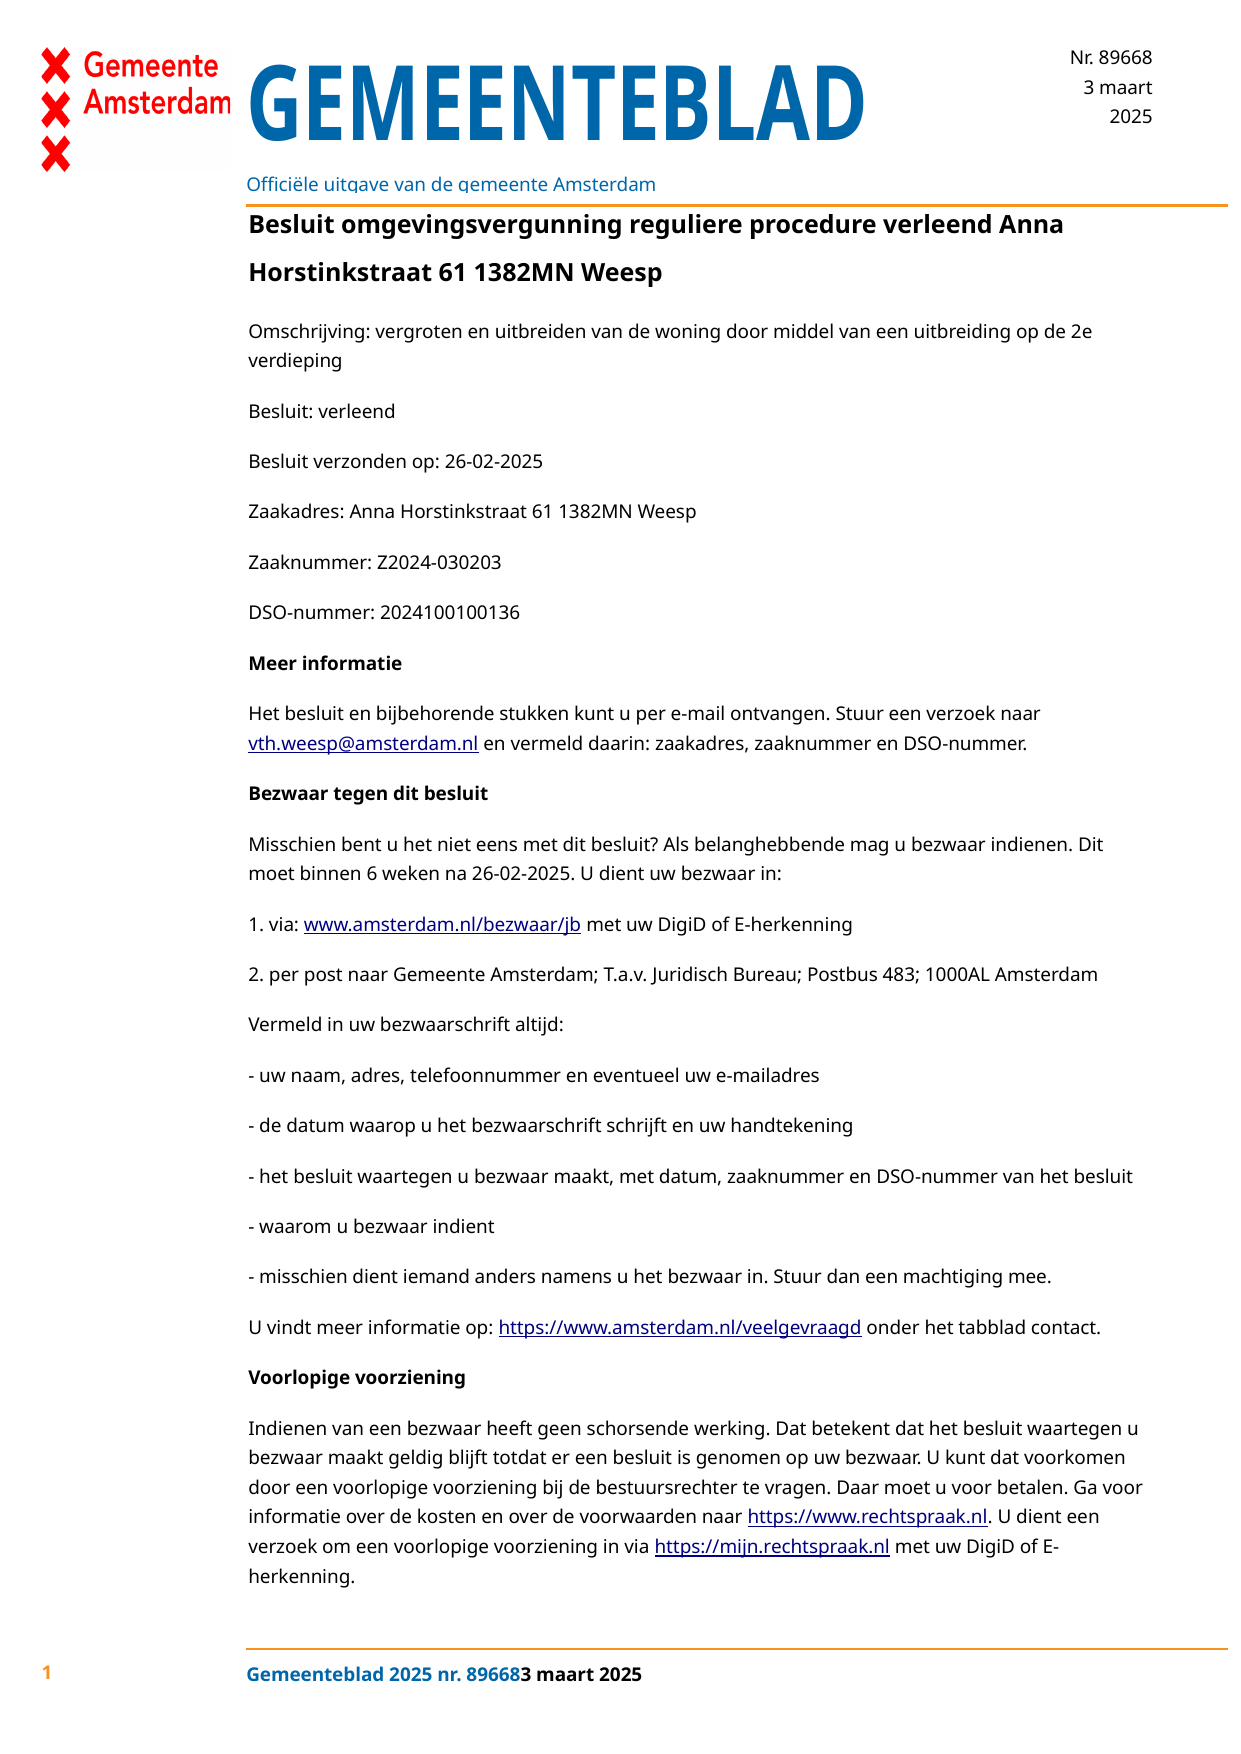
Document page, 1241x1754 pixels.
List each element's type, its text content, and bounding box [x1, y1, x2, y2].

text - misschien dient iemand anders namens u het bezwaar in. Stuur dan een machtiging mee. [248, 1264, 1152, 1289]
text Meer informatie [248, 650, 1152, 676]
text Besluit verzonden op: 26-02-2025 [248, 448, 1152, 474]
text 1. via: www.amsterdam.nl/bezwaar/jb met uw DigiD of E-herkenning [248, 911, 1152, 937]
text Zaaknummer: Z2024-030203 [248, 549, 1152, 575]
text - uw naam, adres, telefoonnummer en eventueel uw e-mailadres [248, 1062, 1152, 1088]
text 2. per post naar Gemeente Amsterdam; T.a.v. Juridisch Bureau; Postbus 483; 1000AL Amsterdam [248, 961, 1152, 987]
text - het besluit waartegen u bezwaar maakt, met datum, zaaknummer en DSO-nummer van het besluit [248, 1163, 1152, 1189]
text DSO-nummer: 2024100100136 [248, 599, 1152, 625]
text Voorlopige voorziening [248, 1364, 1152, 1390]
text U vindt meer informatie op: https://www.amsterdam.nl/veelgevraagd onder het tabblad contact. [248, 1314, 1152, 1340]
text Besluit: verleend [248, 398, 1152, 424]
picture [41, 47, 231, 172]
text Zaakadres: Anna Horstinkstraat 61 1382MN Weesp [248, 499, 1152, 524]
text Indienen van een bezwaar heeft geen schorsende werking. Dat betekent dat het besluit waartegen u bezwaar maakt geldig blijft totdat er een besluit is genomen op uw bezwaar. U kunt dat voorkomen door een voorlopige voorziening bij de bestuursrechter te vragen. Daar moet u voor betalen. Ga voor informatie over de kosten en over de voorwaarden naar https://www.rechtspraak.nl. U dient een verzoek om een voorlopige voorziening in via https://mijn.rechtspraak.nl met uw DigiD of E-herkenning. [248, 1415, 1152, 1589]
text Vermeld in uw bezwaarschrift altijd: [248, 1012, 1152, 1037]
text Besluit omgevingsvergunning reguliere procedure verleend Anna Horstinkstraat 61 1382MN Weesp [248, 207, 1152, 288]
text - waarom u bezwaar indient [248, 1213, 1152, 1239]
text Bezwaar tegen dit besluit [248, 780, 1152, 806]
text Het besluit en bijbehorende stukken kunt u per e-mail ontvangen. Stuur een verzoek naar vth.weesp@amsterdam.nl en vermeld daarin: zaakadres, zaaknummer en DSO-nummer. [248, 700, 1152, 756]
text - de datum waarop u het bezwaarschrift schrijft en uw handtekening [248, 1112, 1152, 1138]
text Misschien bent u het niet eens met dit besluit? Als belanghebbende mag u bezwaar indienen. Dit moet binnen 6 weken na 26-02-2025. U dient uw bezwaar in: [248, 831, 1152, 886]
text Omschrijving: vergroten en uitbreiden van de woning door middel van een uitbreiding op de 2e verdieping [248, 318, 1152, 373]
